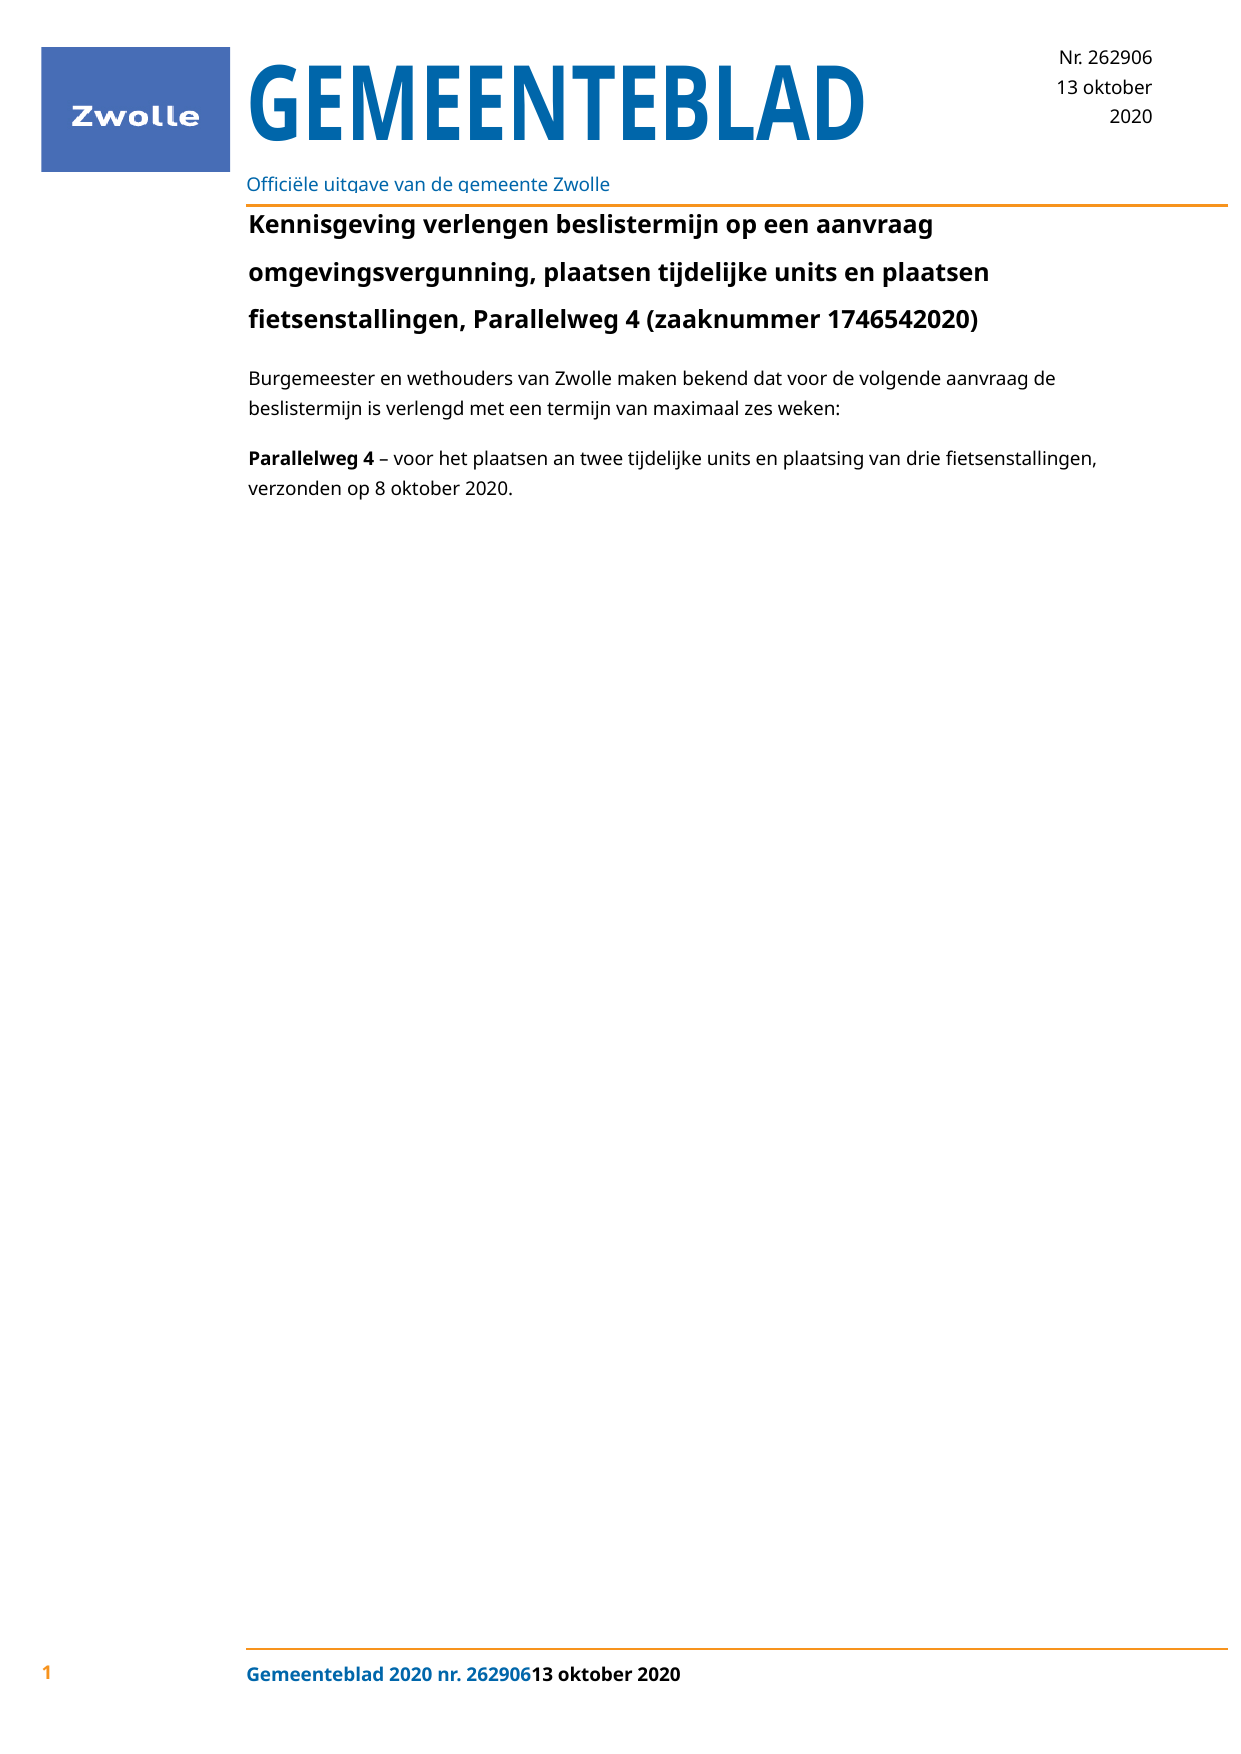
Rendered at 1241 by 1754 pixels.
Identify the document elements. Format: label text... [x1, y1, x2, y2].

text Kennisgeving verlengen beslistermijn op een aanvraag omgevingsvergunning, plaatsen tijdelijke units en plaatsen fietsenstallingen, Parallelweg 4 (zaaknummer 1746542020) [248, 207, 1152, 336]
text Burgemeester en wethouders van Zwolle maken bekend dat voor de volgende aanvraag de beslistermijn is verlengd met een termijn van maximaal zes weken: [248, 366, 1152, 421]
text Parallelweg 4 – voor het plaatsen an twee tijdelijke units en plaatsing van drie fietsenstallingen, verzonden op 8 oktober 2020. [248, 446, 1152, 501]
picture [41, 47, 231, 172]
